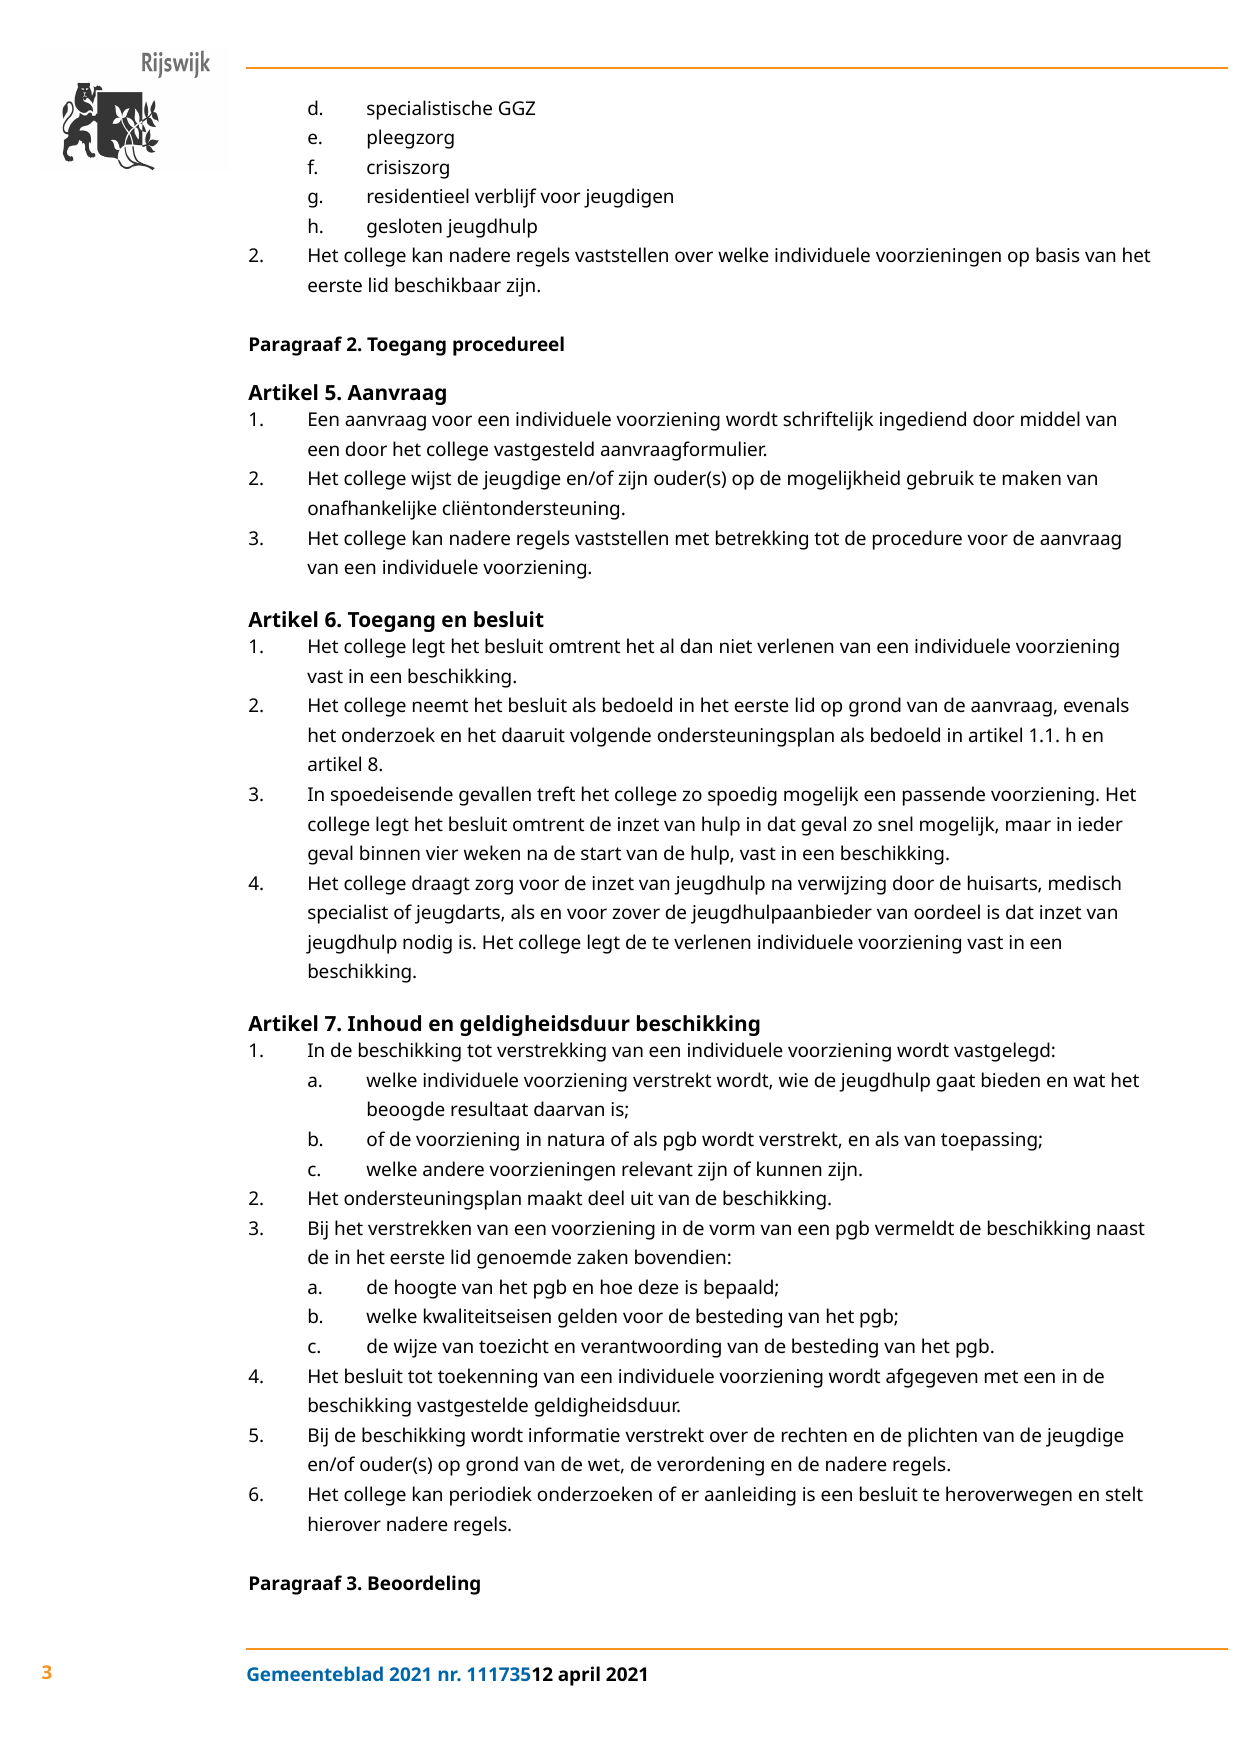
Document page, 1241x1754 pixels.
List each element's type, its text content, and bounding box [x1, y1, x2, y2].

text Paragraaf 2. Toegang procedureel [248, 331, 1152, 357]
list Het college legt het besluit omtrent het al dan niet verlenen van een individuele voorziening vast in een beschikking. [248, 633, 1152, 688]
list of de voorziening in natura of als pgb wordt verstrekt, en als van toepassing; [307, 1126, 1152, 1152]
picture [41, 47, 231, 172]
list Het college kan nadere regels vaststellen met betrekking tot de procedure voor de aanvraag van een individuele voorziening. [248, 525, 1152, 580]
list Het college draagt zorg voor de inzet van jeugdhulp na verwijzing door de huisarts, medisch specialist of jeugdarts, als en voor zover de jeugdhulpaanbieder van oordeel is dat inzet van jeugdhulp nodig is. Het college legt de te verlenen individuele voorziening vast in een beschikking. [248, 870, 1152, 984]
list specialistische GGZ [307, 95, 1152, 121]
list Het ondersteuningsplan maakt deel uit van de beschikking. [248, 1185, 1152, 1211]
list welke kwaliteitseisen gelden voor de besteding van het pgb; [307, 1304, 1152, 1329]
list Het college kan nadere regels vaststellen over welke individuele voorzieningen op basis van het eerste lid beschikbaar zijn. [248, 243, 1152, 298]
list de wijze van toezicht en verantwoording van de besteding van het pgb. [307, 1333, 1152, 1359]
list Het college kan periodiek onderzoeken of er aanleiding is een besluit te heroverwegen en stelt hierover nadere regels. [248, 1481, 1152, 1537]
text Artikel 7. Inhoud en geldigheidsduur beschikking [248, 1009, 1152, 1037]
text Artikel 5. Aanvraag [248, 378, 1152, 406]
list Het college neemt het besluit als bedoeld in het eerste lid op grond van de aanvraag, evenals het onderzoek en het daaruit volgende ondersteuningsplan als bedoeld in artikel 1.1. h en artikel 8. [248, 692, 1152, 777]
list gesloten jeugdhulp [307, 213, 1152, 239]
text Paragraaf 3. Beoordeling [248, 1570, 1152, 1596]
list de hoogte van het pgb en hoe deze is bepaald; [307, 1274, 1152, 1300]
list crisiszorg [307, 154, 1152, 180]
text Artikel 6. Toegang en besluit [248, 605, 1152, 633]
list welke andere voorzieningen relevant zijn of kunnen zijn. [307, 1156, 1152, 1182]
list welke individuele voorziening verstrekt wordt, wie de jeugdhulp gaat bieden en wat het beoogde resultaat daarvan is; [307, 1067, 1152, 1122]
list In de beschikking tot verstrekking van een individuele voorziening wordt vastgelegd: [248, 1037, 1152, 1063]
list residentieel verblijf voor jeugdigen [307, 183, 1152, 209]
list Het college wijst de jeugdige en/of zijn ouder(s) op de mogelijkheid gebruik te maken van onafhankelijke cliëntondersteuning. [248, 466, 1152, 521]
list Bij de beschikking wordt informatie verstrekt over de rechten en de plichten van de jeugdige en/of ouder(s) op grond van de wet, de verordening en de nadere regels. [248, 1422, 1152, 1477]
list pleegzorg [307, 124, 1152, 150]
list Bij het verstrekken van een voorziening in de vorm van een pgb vermeldt de beschikking naast de in het eerste lid genoemde zaken bovendien: [248, 1215, 1152, 1270]
list Een aanvraag voor een individuele voorziening wordt schriftelijk ingediend door middel van een door het college vastgesteld aanvraagformulier. [248, 406, 1152, 462]
list Het besluit tot toekenning van een individuele voorziening wordt afgegeven met een in de beschikking vastgestelde geldigheidsduur. [248, 1363, 1152, 1418]
list In spoedeisende gevallen treft het college zo spoedig mogelijk een passende voorziening. Het college legt het besluit omtrent de inzet van hulp in dat geval zo snel mogelijk, maar in ieder geval binnen vier weken na de start van de hulp, vast in een beschikking. [248, 781, 1152, 866]
